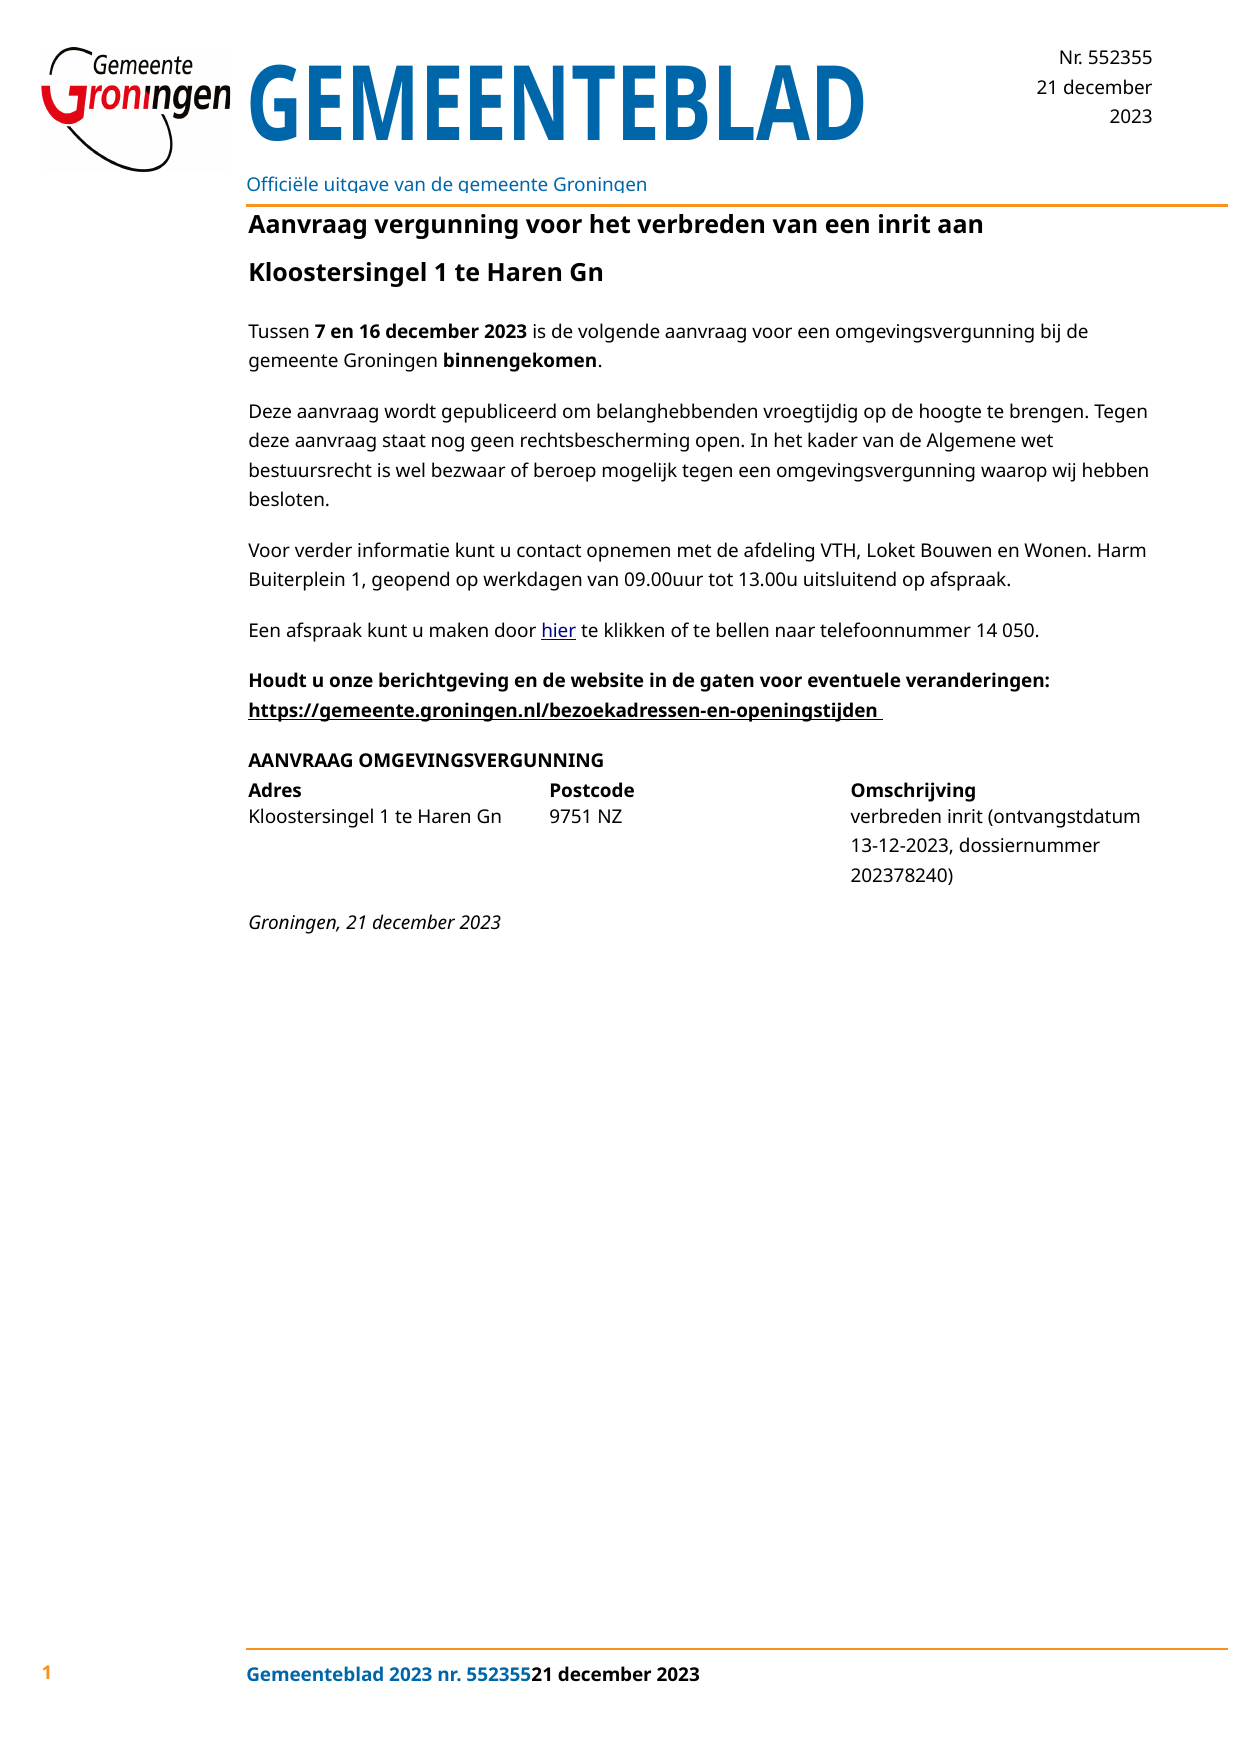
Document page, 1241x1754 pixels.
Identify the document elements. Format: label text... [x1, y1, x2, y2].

text Houdt u onze berichtgeving en de website in de gaten voor eventuele veranderingen: https://gemeente.groningen.nl/bezoekadressen-en-openingstijden [248, 667, 1152, 723]
table_header Adres [248, 777, 549, 803]
text Aanvraag vergunning voor het verbreden van een inrit aan Kloostersingel 1 te Haren Gn [248, 207, 1152, 288]
table_cell 9751 NZ [549, 803, 850, 888]
text Groningen, 21 december 2023 [248, 909, 1152, 935]
text Deze aanvraag wordt gepubliceerd om belanghebbenden vroegtijdig op de hoogte te brengen. Tegen deze aanvraag staat nog geen rechtsbescherming open. In het kader van de Algemene wet bestuursrecht is wel bezwaar of beroep mogelijk tegen een omgevingsvergunning waarop wij hebben besloten. [248, 398, 1152, 512]
text Voor verder informatie kunt u contact opnemen met de afdeling VTH, Loket Bouwen en Wonen. Harm Buiterplein 1, geopend op werkdagen van 09.00uur tot 13.00u uitsluitend op afspraak. [248, 537, 1152, 592]
table_header Omschrijving [850, 777, 1152, 803]
text Een afspraak kunt u maken door hier te klikken of te bellen naar telefoonnummer 14 050. [248, 617, 1152, 643]
table_cell verbreden inrit (ontvangstdatum 13-12-2023, dossiernummer 202378240) [850, 803, 1152, 888]
text Tussen 7 en 16 december 2023 is de volgende aanvraag voor een omgevingsvergunning bij de gemeente Groningen binnengekomen. [248, 318, 1152, 373]
picture [41, 47, 231, 172]
table_header Postcode [549, 777, 850, 803]
table_cell Kloostersingel 1 te Haren Gn [248, 803, 549, 888]
text AANVRAAG OMGEVINGSVERGUNNING [248, 747, 1152, 773]
